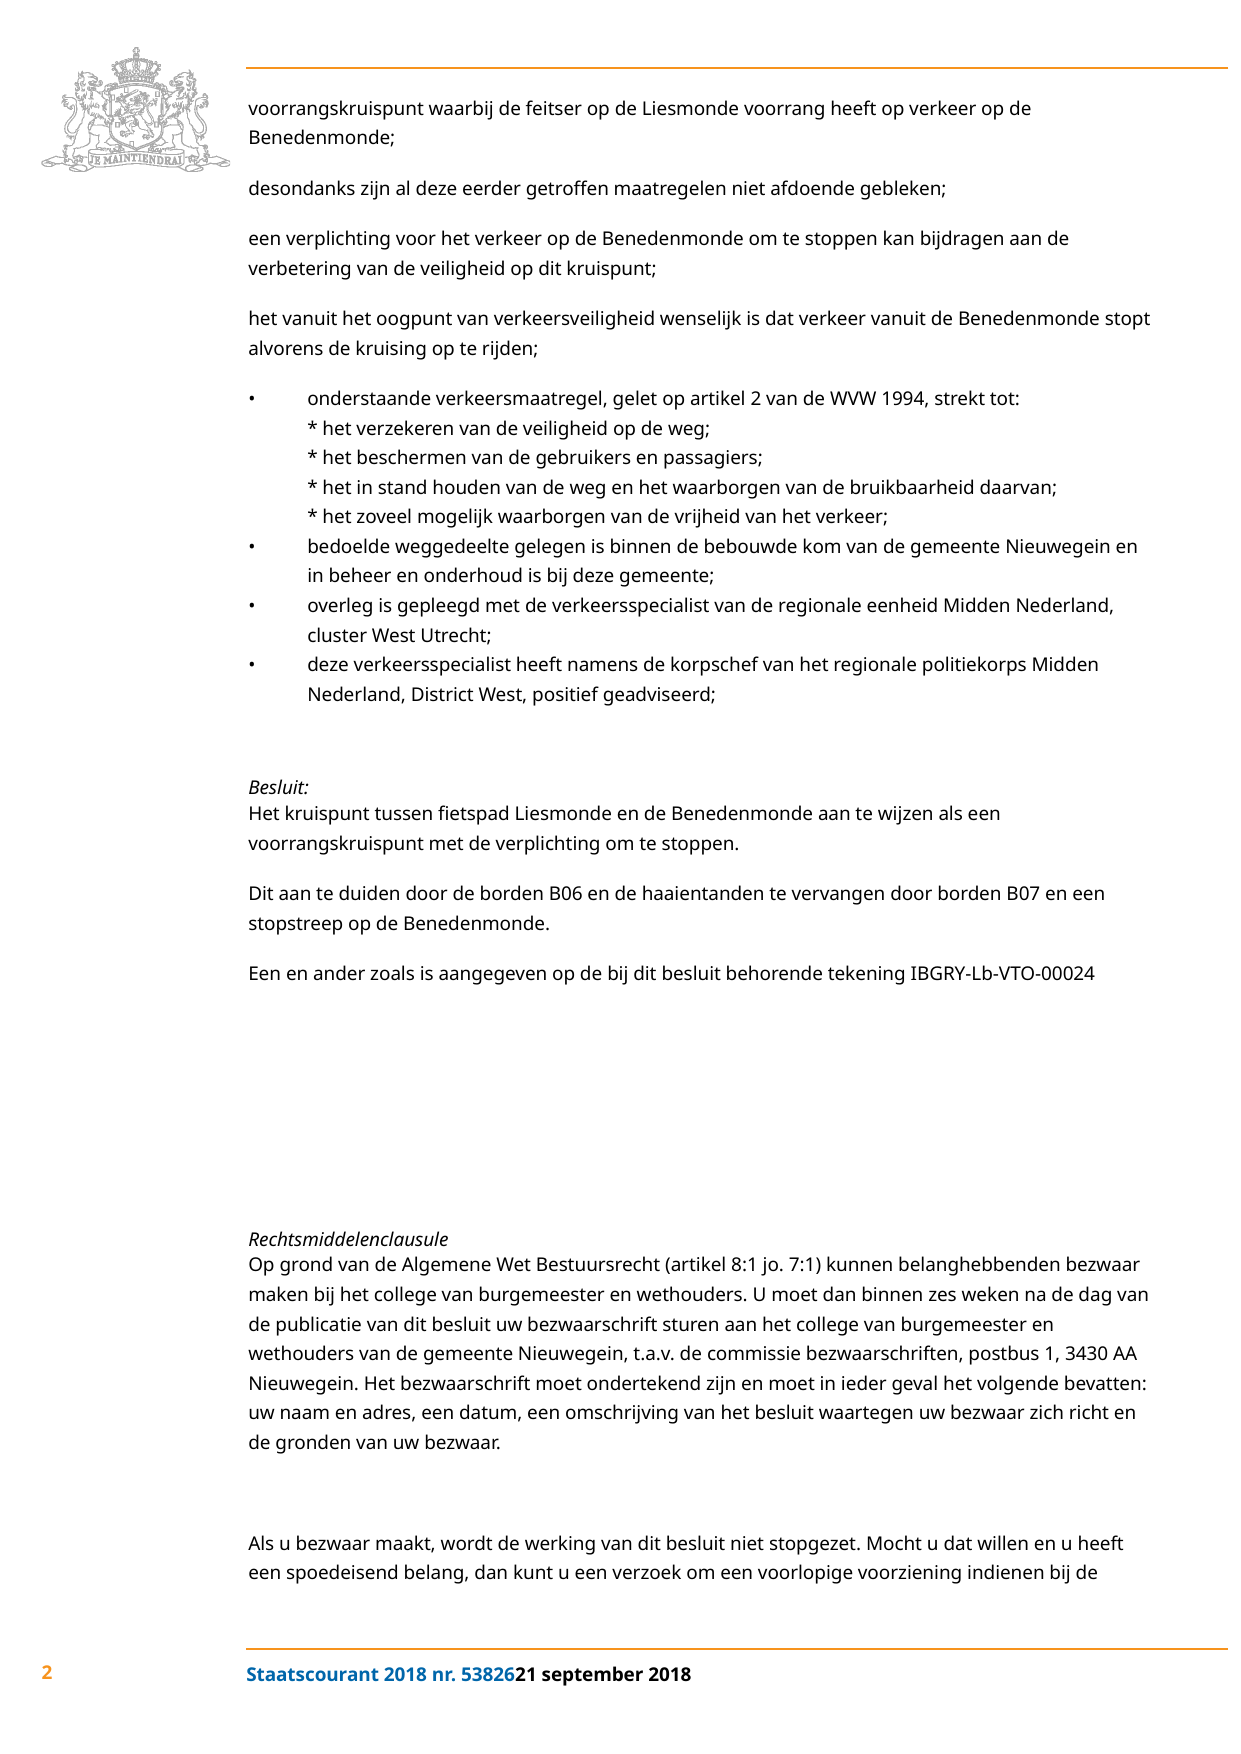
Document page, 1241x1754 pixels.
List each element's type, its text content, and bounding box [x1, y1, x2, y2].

text Een en ander zoals is aangegeven op de bij dit besluit behorende tekening IBGRY-Lb-VTO-00024 [248, 960, 1152, 986]
text Rechtsmiddelenclausule [248, 1226, 1152, 1252]
text Besluit: [248, 774, 1152, 800]
list * het zoveel mogelijk waarborgen van de vrijheid van het verkeer; [248, 503, 1152, 529]
text voorrangskruispunt waarbij de feitser op de Liesmonde voorrang heeft op verkeer op de Benedenmonde; [248, 95, 1152, 150]
list * het beschermen van de gebruikers en passagiers; [248, 444, 1152, 470]
text het vanuit het oogpunt van verkeersveiligheid wenselijk is dat verkeer vanuit de Benedenmonde stopt alvorens de kruising op te rijden; [248, 305, 1152, 361]
text een verplichting voor het verkeer op de Benedenmonde om te stoppen kan bijdragen aan de verbetering van de veiligheid op dit kruispunt; [248, 225, 1152, 281]
text Als u bezwaar maakt, wordt de werking van dit besluit niet stopgezet. Mocht u dat willen en u heeft een spoedeisend belang, dan kunt u een verzoek om een voorlopige voorziening indienen bij de [248, 1530, 1152, 1585]
list bedoelde weggedeelte gelegen is binnen de bebouwde kom van de gemeente Nieuwegein en in beheer en onderhoud is bij deze gemeente; [248, 533, 1152, 588]
text Op grond van de Algemene Wet Bestuursrecht (artikel 8:1 jo. 7:1) kunnen belanghebbenden bezwaar maken bij het college van burgemeester en wethouders. U moet dan binnen zes weken na de dag van de publicatie van dit besluit uw bezwaarschrift sturen aan het college van burgemeester en wethouders van de gemeente Nieuwegein, t.a.v. de commissie bezwaarschriften, postbus 1, 3430 AA Nieuwegein. Het bezwaarschrift moet ondertekend zijn en moet in ieder geval het volgende bevatten: uw naam en adres, een datum, een omschrijving van het besluit waartegen uw bezwaar zich richt en de gronden van uw bezwaar. [248, 1252, 1152, 1455]
text desondanks zijn al deze eerder getroffen maatregelen niet afdoende gebleken; [248, 175, 1152, 201]
list overleg is gepleegd met de verkeersspecialist van de regionale eenheid Midden Nederland, cluster West Utrecht; [248, 592, 1152, 648]
list * het verzekeren van de veiligheid op de weg; [248, 415, 1152, 441]
text Het kruispunt tussen fietspad Liesmonde en de Benedenmonde aan te wijzen als een voorrangskruispunt met de verplichting om te stoppen. [248, 800, 1152, 856]
list * het in stand houden van de weg en het waarborgen van de bruikbaarheid daarvan; [248, 474, 1152, 500]
list onderstaande verkeersmaatregel, gelet op artikel 2 van de WVW 1994, strekt tot: [248, 385, 1152, 411]
list deze verkeersspecialist heeft namens de korpschef van het regionale politiekorps Midden Nederland, District West, positief geadviseerd; [248, 651, 1152, 707]
picture [41, 47, 231, 172]
text Dit aan te duiden door de borden B06 en de haaientanden te vervangen door borden B07 en een stopstreep op de Benedenmonde. [248, 880, 1152, 936]
